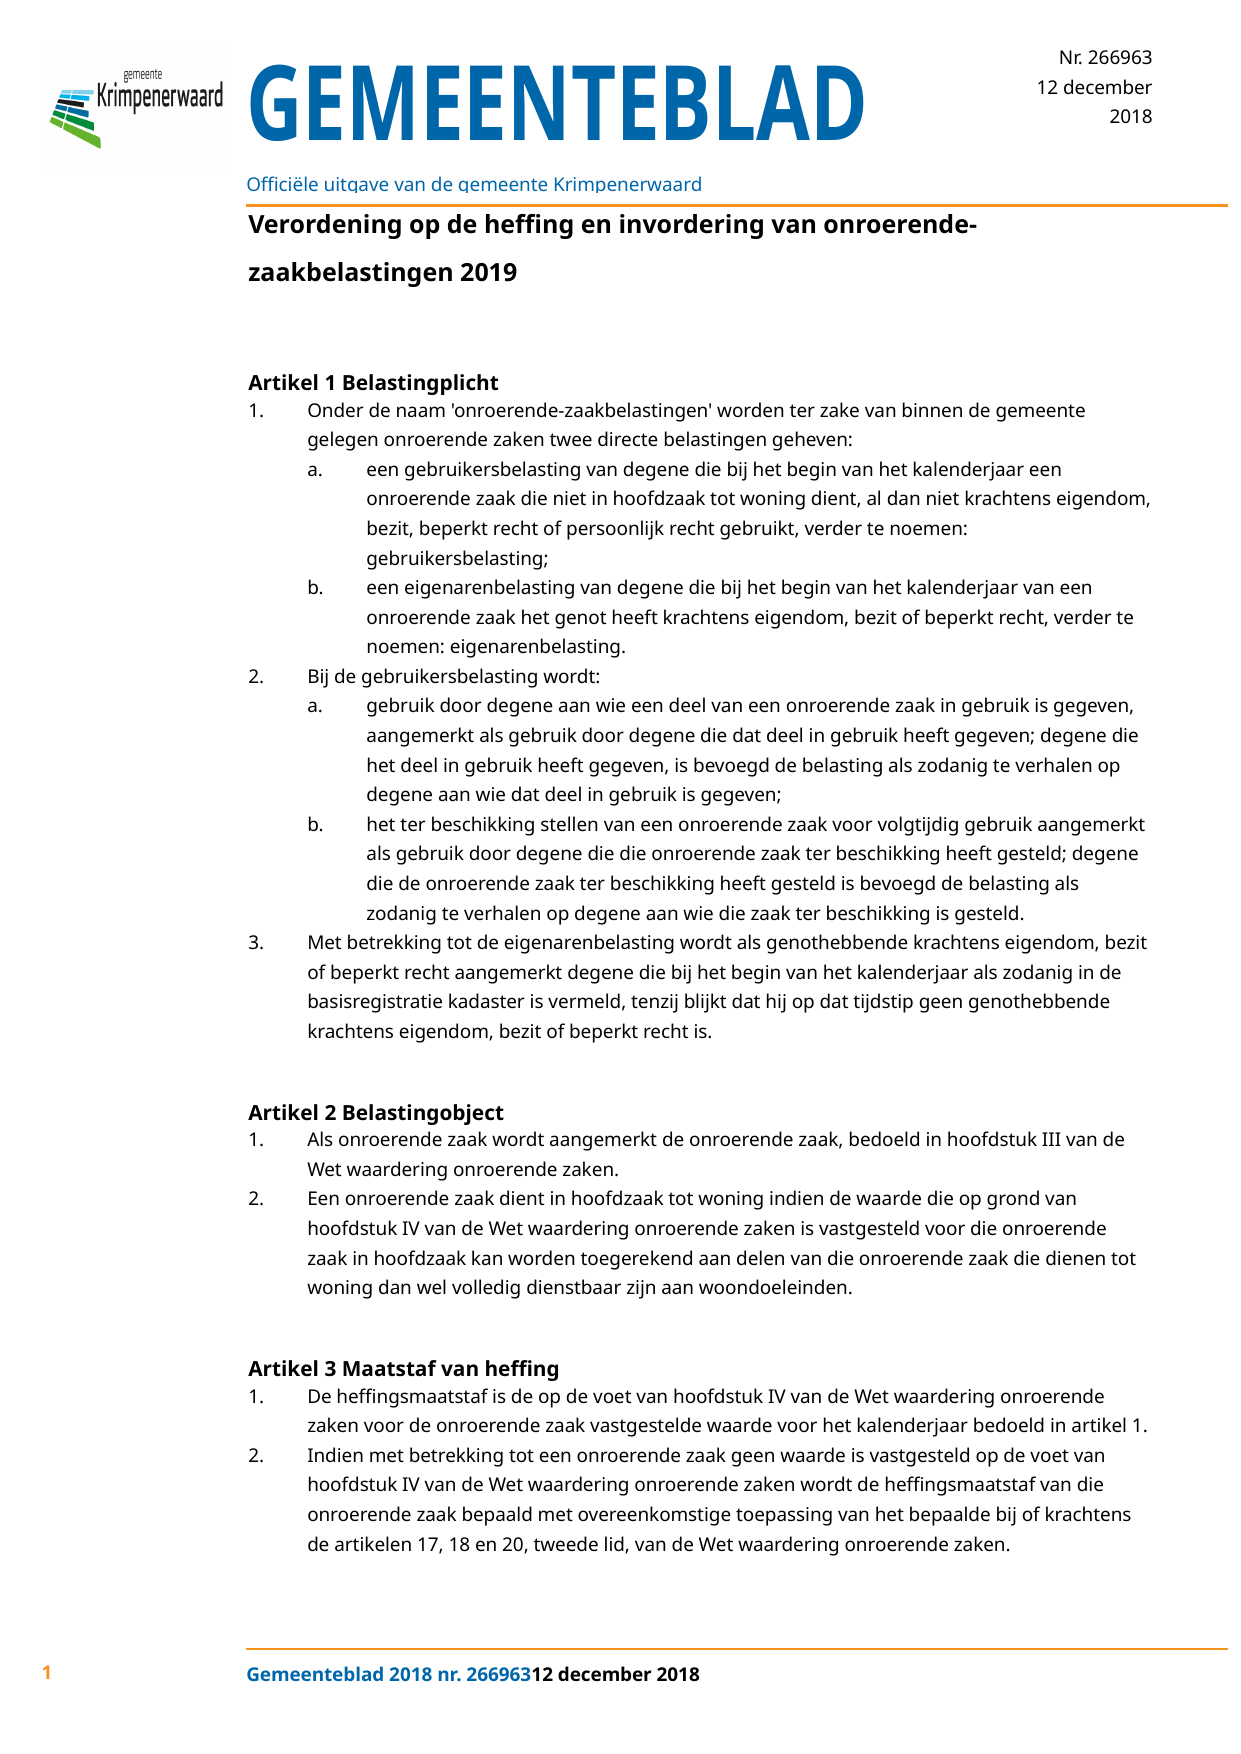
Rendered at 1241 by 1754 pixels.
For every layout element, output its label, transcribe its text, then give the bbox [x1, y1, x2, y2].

list Onder de naam 'onroerende-zaakbelastingen' worden ter zake van binnen de gemeente gelegen onroerende zaken twee directe belastingen geheven: [248, 397, 1152, 452]
text Verordening op de heffing en invordering van onroerende-zaakbelastingen 2019 [248, 207, 1152, 288]
list De heffingsmaatstaf is de op de voet van hoofdstuk IV van de Wet waardering onroerende zaken voor de onroerende zaak vastgestelde waarde voor het kalenderjaar bedoeld in artikel 1. [248, 1383, 1152, 1438]
text Artikel 1 Belastingplicht [248, 368, 1152, 397]
list een eigenarenbelasting van degene die bij het begin van het kalenderjaar van een onroerende zaak het genot heeft krachtens eigendom, bezit of beperkt recht, verder te noemen: eigenarenbelasting. [307, 574, 1152, 659]
list Met betrekking tot de eigenarenbelasting wordt als genothebbende krachtens eigendom, bezit of beperkt recht aangemerkt degene die bij het begin van het kalenderjaar als zodanig in de basisregistratie kadaster is vermeld, tenzij blijkt dat hij op dat tijdstip geen genothebbende krachtens eigendom, bezit of beperkt recht is. [248, 929, 1152, 1044]
list Indien met betrekking tot een onroerende zaak geen waarde is vastgesteld op de voet van hoofdstuk IV van de Wet waardering onroerende zaken wordt de heffingsmaatstaf van die onroerende zaak bepaald met overeenkomstige toepassing van het bepaalde bij of krachtens de artikelen 17, 18 en 20, tweede lid, van de Wet waardering onroerende zaken. [248, 1442, 1152, 1556]
picture [41, 47, 231, 172]
list een gebruikersbelasting van degene die bij het begin van het kalenderjaar een onroerende zaak die niet in hoofdzaak tot woning dient, al dan niet krachtens eigendom, bezit, beperkt recht of persoonlijk recht gebruikt, verder te noemen: gebruikersbelasting; [307, 456, 1152, 570]
list het ter beschikking stellen van een onroerende zaak voor volgtijdig gebruik aangemerkt als gebruik door degene die die onroerende zaak ter beschikking heeft gesteld; degene die de onroerende zaak ter beschikking heeft gesteld is bevoegd de belasting als zodanig te verhalen op degene aan wie die zaak ter beschikking is gesteld. [307, 811, 1152, 925]
list Bij de gebruikersbelasting wordt: [248, 663, 1152, 689]
text Artikel 2 Belastingobject [248, 1098, 1152, 1126]
list Als onroerende zaak wordt aangemerkt de onroerende zaak, bedoeld in hoofdstuk III van de Wet waardering onroerende zaken. [248, 1126, 1152, 1182]
list gebruik door degene aan wie een deel van een onroerende zaak in gebruik is gegeven, aangemerkt als gebruik door degene die dat deel in gebruik heeft gegeven; degene die het deel in gebruik heeft gegeven, is bevoegd de belasting als zodanig te verhalen op degene aan wie dat deel in gebruik is gegeven; [307, 693, 1152, 807]
text Artikel 3 Maatstaf van heffing [248, 1354, 1152, 1383]
list Een onroerende zaak dient in hoofdzaak tot woning indien de waarde die op grond van hoofdstuk IV van de Wet waardering onroerende zaken is vastgesteld voor die onroerende zaak in hoofdzaak kan worden toegerekend aan delen van die onroerende zaak die dienen tot woning dan wel volledig dienstbaar zijn aan woondoeleinden. [248, 1186, 1152, 1300]
